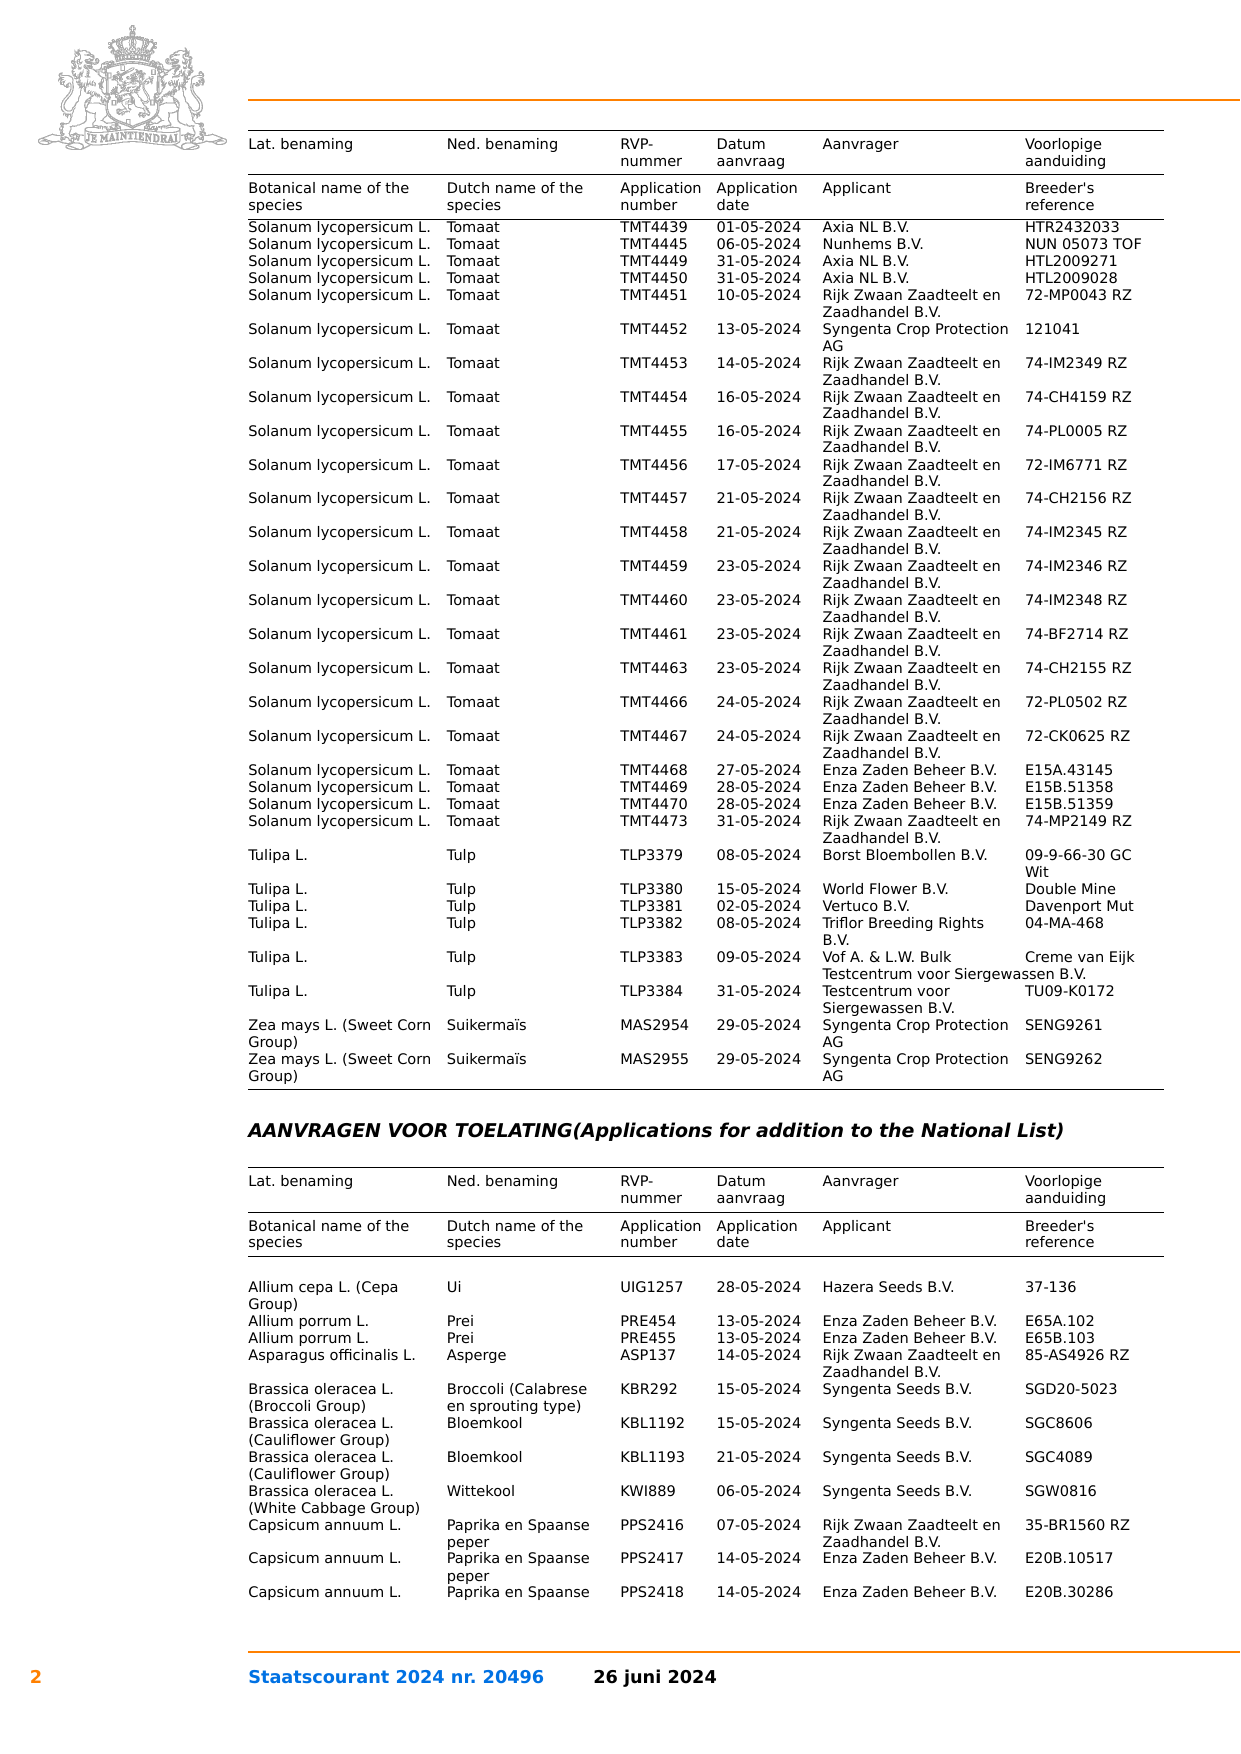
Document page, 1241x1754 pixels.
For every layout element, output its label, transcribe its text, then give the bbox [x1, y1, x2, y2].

table_cell MAS2954 [614, 1017, 711, 1051]
table_cell 08-05-2024 [711, 915, 816, 949]
table_cell Tomaat [441, 389, 614, 422]
table_cell World Flower B.V. [816, 881, 1019, 898]
table_cell 85-AS4926 RZ [1019, 1347, 1163, 1381]
table_cell 15-05-2024 [711, 881, 816, 898]
table_cell Tulipa L. [248, 847, 441, 881]
table_cell Rijk Zwaan Zaadteelt en Zaadhandel B.V. [816, 592, 1019, 626]
table_cell TMT4451 [614, 287, 711, 321]
table_header RVP-nummer [614, 1168, 711, 1212]
table_cell TMT4466 [614, 694, 711, 728]
table_cell TMT4455 [614, 423, 711, 456]
table_cell Broccoli (Calabrese en sprouting type) [441, 1381, 614, 1414]
table_cell Axia NL B.V. [816, 253, 1019, 269]
table_cell 09-9-66-30 GC Wit [1019, 847, 1163, 881]
table_cell Breeder's reference [1019, 1213, 1163, 1256]
table_cell 01-05-2024 [711, 220, 816, 236]
table_cell Brassica oleracea L. (Broccoli Group) [248, 1381, 441, 1414]
table_cell 31-05-2024 [711, 813, 816, 847]
table_cell TMT4461 [614, 626, 711, 660]
table_cell Creme van Eijk [1019, 949, 1163, 966]
table_cell 15-05-2024 [711, 1381, 816, 1414]
table_cell 28-05-2024 [711, 779, 816, 796]
table_cell Tomaat [441, 694, 614, 728]
table_cell TMT4470 [614, 796, 711, 813]
table_cell 23-05-2024 [711, 660, 816, 694]
table_cell 08-05-2024 [711, 847, 816, 881]
table_header Ned. benaming [441, 1168, 614, 1212]
table_cell Tomaat [441, 456, 614, 490]
table_cell TLP3381 [614, 898, 711, 915]
table_cell Tulp [441, 983, 614, 1017]
subtitle AANVRAGEN VOOR TOELATING(Applications for addition to the National List) [248, 1120, 1163, 1142]
table_cell Capsicum annuum L. [248, 1584, 441, 1601]
table_cell Rijk Zwaan Zaadteelt en Zaadhandel B.V. [816, 456, 1019, 490]
table_cell Solanum lycopersicum L. [248, 626, 441, 660]
table_cell TMT4469 [614, 779, 711, 796]
table_cell Application date [711, 175, 816, 219]
table_cell Syngenta Seeds B.V. [816, 1381, 1019, 1414]
table_cell Solanum lycopersicum L. [248, 558, 441, 592]
table_cell Tomaat [441, 524, 614, 558]
table_cell Paprika en Spaanse peper [441, 1550, 614, 1584]
table_cell KBR292 [614, 1381, 711, 1414]
table_cell TMT4454 [614, 389, 711, 422]
table_cell Tomaat [441, 779, 614, 796]
table_cell Zea mays L. (Sweet Corn Group) [248, 1051, 441, 1089]
table_cell 09-05-2024 [711, 949, 816, 966]
table_cell 28-05-2024 [711, 1279, 816, 1313]
table_cell Rijk Zwaan Zaadteelt en Zaadhandel B.V. [816, 728, 1019, 762]
table_cell Solanum lycopersicum L. [248, 456, 441, 490]
table_cell 74-CH2156 RZ [1019, 490, 1163, 524]
table_cell 72-PL0502 RZ [1019, 694, 1163, 728]
table_cell Solanum lycopersicum L. [248, 762, 441, 779]
table_cell [248, 966, 441, 983]
table_cell SGC8606 [1019, 1415, 1163, 1448]
table_cell Brassica oleracea L. (White Cabbage Group) [248, 1483, 441, 1516]
table_cell Allium porrum L. [248, 1330, 441, 1347]
table_cell Rijk Zwaan Zaadteelt en Zaadhandel B.V. [816, 490, 1019, 524]
table_cell 06-05-2024 [711, 236, 816, 253]
table_cell Tulp [441, 847, 614, 881]
table_cell Axia NL B.V. [816, 270, 1019, 287]
table_cell MAS2955 [614, 1051, 711, 1089]
table_cell E65B.103 [1019, 1330, 1163, 1347]
table_cell Davenport Mut [1019, 898, 1163, 915]
table_cell Rijk Zwaan Zaadteelt en Zaadhandel B.V. [816, 813, 1019, 847]
table_cell 74-IM2349 RZ [1019, 355, 1163, 388]
table_cell Tomaat [441, 558, 614, 592]
table_cell [711, 966, 816, 983]
table_cell Rijk Zwaan Zaadteelt en Zaadhandel B.V. [816, 287, 1019, 321]
table_cell Bloemkool [441, 1415, 614, 1448]
table_cell TU09-K0172 [1019, 983, 1163, 1017]
table_cell Rijk Zwaan Zaadteelt en Zaadhandel B.V. [816, 355, 1019, 388]
table_cell Tomaat [441, 728, 614, 762]
table_cell E15A.43145 [1019, 762, 1163, 779]
table_cell 74-BF2714 RZ [1019, 626, 1163, 660]
table_cell Solanum lycopersicum L. [248, 524, 441, 558]
table_cell KBL1193 [614, 1449, 711, 1482]
table_cell Tulipa L. [248, 898, 441, 915]
table_cell 13-05-2024 [711, 1313, 816, 1330]
table_cell 31-05-2024 [711, 983, 816, 1017]
table_cell TMT4459 [614, 558, 711, 592]
table_cell 23-05-2024 [711, 592, 816, 626]
table_cell 37-136 [1019, 1279, 1163, 1313]
table_cell TMT4463 [614, 660, 711, 694]
table_cell Solanum lycopersicum L. [248, 236, 441, 253]
table_cell 29-05-2024 [711, 1051, 816, 1089]
table_cell Paprika en Spaanse peper [441, 1516, 614, 1550]
table_cell Ui [441, 1279, 614, 1313]
table_cell Vertuco B.V. [816, 898, 1019, 915]
table_cell 72-CK0625 RZ [1019, 728, 1163, 762]
table_cell [816, 1257, 1019, 1279]
table_cell 07-05-2024 [711, 1516, 816, 1550]
table_cell TMT4439 [614, 220, 711, 236]
table_cell 72-MP0043 RZ [1019, 287, 1163, 321]
table_cell 27-05-2024 [711, 762, 816, 779]
table_cell Enza Zaden Beheer B.V. [816, 1330, 1019, 1347]
table_cell E15B.51359 [1019, 796, 1163, 813]
table_cell Solanum lycopersicum L. [248, 423, 441, 456]
table_cell Solanum lycopersicum L. [248, 287, 441, 321]
table_cell 35-BR1560 RZ [1019, 1516, 1163, 1550]
table_header Lat. benaming [248, 1168, 441, 1212]
table_cell Brassica oleracea L. (Cauliflower Group) [248, 1449, 441, 1482]
table_cell Solanum lycopersicum L. [248, 490, 441, 524]
table_cell Tomaat [441, 287, 614, 321]
table_header Voorlopige aanduiding [1019, 131, 1163, 174]
table_cell Solanum lycopersicum L. [248, 220, 441, 236]
table_cell 74-IM2346 RZ [1019, 558, 1163, 592]
table_cell E20B.30286 [1019, 1584, 1163, 1601]
table_cell Brassica oleracea L. (Cauliflower Group) [248, 1415, 441, 1448]
table_cell Enza Zaden Beheer B.V. [816, 762, 1019, 779]
table_cell Double Mine [1019, 881, 1163, 898]
table_cell HTL2009271 [1019, 253, 1163, 269]
table_cell Nunhems B.V. [816, 236, 1019, 253]
table_cell TMT4445 [614, 236, 711, 253]
table_cell Tulp [441, 881, 614, 898]
table_cell 15-05-2024 [711, 1415, 816, 1448]
table_cell Solanum lycopersicum L. [248, 253, 441, 269]
table_cell 14-05-2024 [711, 355, 816, 388]
table_cell Solanum lycopersicum L. [248, 728, 441, 762]
table_cell [441, 966, 614, 983]
table_cell 74-CH4159 RZ [1019, 389, 1163, 422]
table_cell Tulipa L. [248, 983, 441, 1017]
table_cell TLP3379 [614, 847, 711, 881]
table_cell Wittekool [441, 1483, 614, 1516]
table_cell Dutch name of the species [441, 1213, 614, 1256]
table_cell TMT4467 [614, 728, 711, 762]
table_cell 121041 [1019, 321, 1163, 354]
table_cell Bloemkool [441, 1449, 614, 1482]
table_cell Tomaat [441, 796, 614, 813]
table_cell Tulipa L. [248, 949, 441, 966]
table_cell 16-05-2024 [711, 389, 816, 422]
table_cell TMT4460 [614, 592, 711, 626]
table_cell Tomaat [441, 355, 614, 388]
table_cell 31-05-2024 [711, 253, 816, 269]
table_cell Applicant [816, 1213, 1019, 1256]
table_cell Rijk Zwaan Zaadteelt en Zaadhandel B.V. [816, 1347, 1019, 1381]
table_cell Enza Zaden Beheer B.V. [816, 1550, 1019, 1584]
table_cell Tomaat [441, 592, 614, 626]
table_cell TMT4452 [614, 321, 711, 354]
table_cell 29-05-2024 [711, 1017, 816, 1051]
table_cell Botanical name of the species [248, 175, 441, 219]
table_cell PPS2416 [614, 1516, 711, 1550]
table_cell Tulp [441, 915, 614, 949]
table_header RVP-nummer [614, 131, 711, 174]
table_cell Hazera Seeds B.V. [816, 1279, 1019, 1313]
table_header Datum aanvraag [711, 1168, 816, 1212]
table_cell 14-05-2024 [711, 1584, 816, 1601]
table_cell Prei [441, 1330, 614, 1347]
table_cell 21-05-2024 [711, 490, 816, 524]
table_cell [614, 966, 711, 983]
table_cell 02-05-2024 [711, 898, 816, 915]
table_cell Rijk Zwaan Zaadteelt en Zaadhandel B.V. [816, 694, 1019, 728]
table_cell 74-CH2155 RZ [1019, 660, 1163, 694]
table_header Ned. benaming [441, 131, 614, 174]
table_cell Triflor Breeding Rights B.V. [816, 915, 1019, 949]
table_cell Tulipa L. [248, 881, 441, 898]
table_cell 74-IM2345 RZ [1019, 524, 1163, 558]
table_cell Tulp [441, 898, 614, 915]
table_cell TMT4457 [614, 490, 711, 524]
table_cell Tomaat [441, 236, 614, 253]
table_cell 24-05-2024 [711, 694, 816, 728]
table_cell KWI889 [614, 1483, 711, 1516]
table_cell 13-05-2024 [711, 321, 816, 354]
table_cell 74-PL0005 RZ [1019, 423, 1163, 456]
table_cell PPS2417 [614, 1550, 711, 1584]
table_cell [1019, 1257, 1163, 1279]
table_header Datum aanvraag [711, 131, 816, 174]
table_cell Enza Zaden Beheer B.V. [816, 1313, 1019, 1330]
table_cell 72-IM6771 RZ [1019, 456, 1163, 490]
table_cell Solanum lycopersicum L. [248, 592, 441, 626]
table_cell Rijk Zwaan Zaadteelt en Zaadhandel B.V. [816, 423, 1019, 456]
table_cell Syngenta Crop Protection AG [816, 321, 1019, 354]
table_cell 04-MA-468 [1019, 915, 1163, 949]
table_cell Solanum lycopersicum L. [248, 270, 441, 287]
table_cell 16-05-2024 [711, 423, 816, 456]
table_cell SGD20-5023 [1019, 1381, 1163, 1414]
table_cell Tulp [441, 949, 614, 966]
table_cell Application number [614, 1213, 711, 1256]
table_cell TLP3380 [614, 881, 711, 898]
table_cell 23-05-2024 [711, 626, 816, 660]
table_cell Tomaat [441, 423, 614, 456]
table_cell Vof A. & L.W. Bulk [816, 949, 1019, 966]
table_cell Solanum lycopersicum L. [248, 389, 441, 422]
table_cell Syngenta Seeds B.V. [816, 1483, 1019, 1516]
table_cell Prei [441, 1313, 614, 1330]
table_cell Syngenta Seeds B.V. [816, 1449, 1019, 1482]
table_cell Paprika en Spaanse [441, 1584, 614, 1601]
table_cell E15B.51358 [1019, 779, 1163, 796]
table_cell Tomaat [441, 270, 614, 287]
table_cell Enza Zaden Beheer B.V. [816, 796, 1019, 813]
table_cell KBL1192 [614, 1415, 711, 1448]
table_cell TMT4458 [614, 524, 711, 558]
table_cell Testcentrum voor Siergewassen B.V. [816, 966, 1163, 983]
table_cell Enza Zaden Beheer B.V. [816, 1584, 1019, 1601]
table_cell 31-05-2024 [711, 270, 816, 287]
table_cell Tomaat [441, 660, 614, 694]
table_cell PRE454 [614, 1313, 711, 1330]
table_cell E65A.102 [1019, 1313, 1163, 1330]
table_cell TMT4468 [614, 762, 711, 779]
table_cell Solanum lycopersicum L. [248, 779, 441, 796]
table_cell 28-05-2024 [711, 796, 816, 813]
table_cell Solanum lycopersicum L. [248, 796, 441, 813]
table_header Aanvrager [816, 131, 1019, 174]
table_cell Asparagus officinalis L. [248, 1347, 441, 1381]
table_header Lat. benaming [248, 131, 441, 174]
table_cell Solanum lycopersicum L. [248, 813, 441, 847]
table_cell HTR2432033 [1019, 220, 1163, 236]
table_cell Tomaat [441, 220, 614, 236]
table_cell Rijk Zwaan Zaadteelt en Zaadhandel B.V. [816, 558, 1019, 592]
table_header Voorlopige aanduiding [1019, 1168, 1163, 1212]
table_cell TLP3383 [614, 949, 711, 966]
table_cell Allium porrum L. [248, 1313, 441, 1330]
table_cell HTL2009028 [1019, 270, 1163, 287]
table_cell TMT4473 [614, 813, 711, 847]
table_cell 74-MP2149 RZ [1019, 813, 1163, 847]
table_cell Tomaat [441, 813, 614, 847]
table_cell 14-05-2024 [711, 1550, 816, 1584]
table_cell Tomaat [441, 321, 614, 354]
table_cell Axia NL B.V. [816, 220, 1019, 236]
table_cell Solanum lycopersicum L. [248, 660, 441, 694]
table_cell Applicant [816, 175, 1019, 219]
table_cell 23-05-2024 [711, 558, 816, 592]
table_cell 74-IM2348 RZ [1019, 592, 1163, 626]
table_cell TMT4450 [614, 270, 711, 287]
table_cell TMT4453 [614, 355, 711, 388]
table_cell 10-05-2024 [711, 287, 816, 321]
table_cell 24-05-2024 [711, 728, 816, 762]
table_cell Suikermaïs [441, 1017, 614, 1051]
table_cell Syngenta Crop Protection AG [816, 1051, 1019, 1089]
table_cell 06-05-2024 [711, 1483, 816, 1516]
table_cell TMT4449 [614, 253, 711, 269]
table_cell PPS2418 [614, 1584, 711, 1601]
table_cell Syngenta Seeds B.V. [816, 1415, 1019, 1448]
picture [38, 25, 227, 150]
table_cell Allium cepa L. (Cepa Group) [248, 1279, 441, 1313]
table_cell TMT4456 [614, 456, 711, 490]
table_cell ASP137 [614, 1347, 711, 1381]
table_cell UIG1257 [614, 1279, 711, 1313]
table_cell SENG9261 [1019, 1017, 1163, 1051]
table_cell Rijk Zwaan Zaadteelt en Zaadhandel B.V. [816, 524, 1019, 558]
table_cell [711, 1257, 816, 1279]
table_cell Enza Zaden Beheer B.V. [816, 779, 1019, 796]
table_cell Testcentrum voor Siergewassen B.V. [816, 983, 1019, 1017]
table_cell Solanum lycopersicum L. [248, 355, 441, 388]
table_cell Asperge [441, 1347, 614, 1381]
table_cell Application date [711, 1213, 816, 1256]
table_cell 21-05-2024 [711, 1449, 816, 1482]
table_cell E20B.10517 [1019, 1550, 1163, 1584]
table_cell Tomaat [441, 253, 614, 269]
table_cell [614, 1257, 711, 1279]
table_cell Rijk Zwaan Zaadteelt en Zaadhandel B.V. [816, 660, 1019, 694]
table_cell Tomaat [441, 762, 614, 779]
table_cell 21-05-2024 [711, 524, 816, 558]
table_cell Rijk Zwaan Zaadteelt en Zaadhandel B.V. [816, 626, 1019, 660]
table_cell Capsicum annuum L. [248, 1550, 441, 1584]
table_cell NUN 05073 TOF [1019, 236, 1163, 253]
table_cell Breeder's reference [1019, 175, 1163, 219]
table_header Aanvrager [816, 1168, 1019, 1212]
table_cell [248, 1257, 441, 1279]
table_cell Solanum lycopersicum L. [248, 694, 441, 728]
table_cell Suikermaïs [441, 1051, 614, 1089]
table_cell SGC4089 [1019, 1449, 1163, 1482]
table_cell Application number [614, 175, 711, 219]
table_cell TLP3384 [614, 983, 711, 1017]
table_cell Dutch name of the species [441, 175, 614, 219]
table_cell SENG9262 [1019, 1051, 1163, 1089]
table_cell Botanical name of the species [248, 1213, 441, 1256]
table_cell 13-05-2024 [711, 1330, 816, 1347]
table_cell [441, 1257, 614, 1279]
table_cell Tomaat [441, 626, 614, 660]
table_cell Rijk Zwaan Zaadteelt en Zaadhandel B.V. [816, 1516, 1019, 1550]
table_cell 14-05-2024 [711, 1347, 816, 1381]
table_cell Solanum lycopersicum L. [248, 321, 441, 354]
table_cell Syngenta Crop Protection AG [816, 1017, 1019, 1051]
table_cell Capsicum annuum L. [248, 1516, 441, 1550]
table_cell TLP3382 [614, 915, 711, 949]
table_cell Tomaat [441, 490, 614, 524]
table_cell Borst Bloembollen B.V. [816, 847, 1019, 881]
table_cell Zea mays L. (Sweet Corn Group) [248, 1017, 441, 1051]
table_cell 17-05-2024 [711, 456, 816, 490]
table_cell Tulipa L. [248, 915, 441, 949]
table_cell PRE455 [614, 1330, 711, 1347]
table_cell SGW0816 [1019, 1483, 1163, 1516]
table_cell Rijk Zwaan Zaadteelt en Zaadhandel B.V. [816, 389, 1019, 422]
